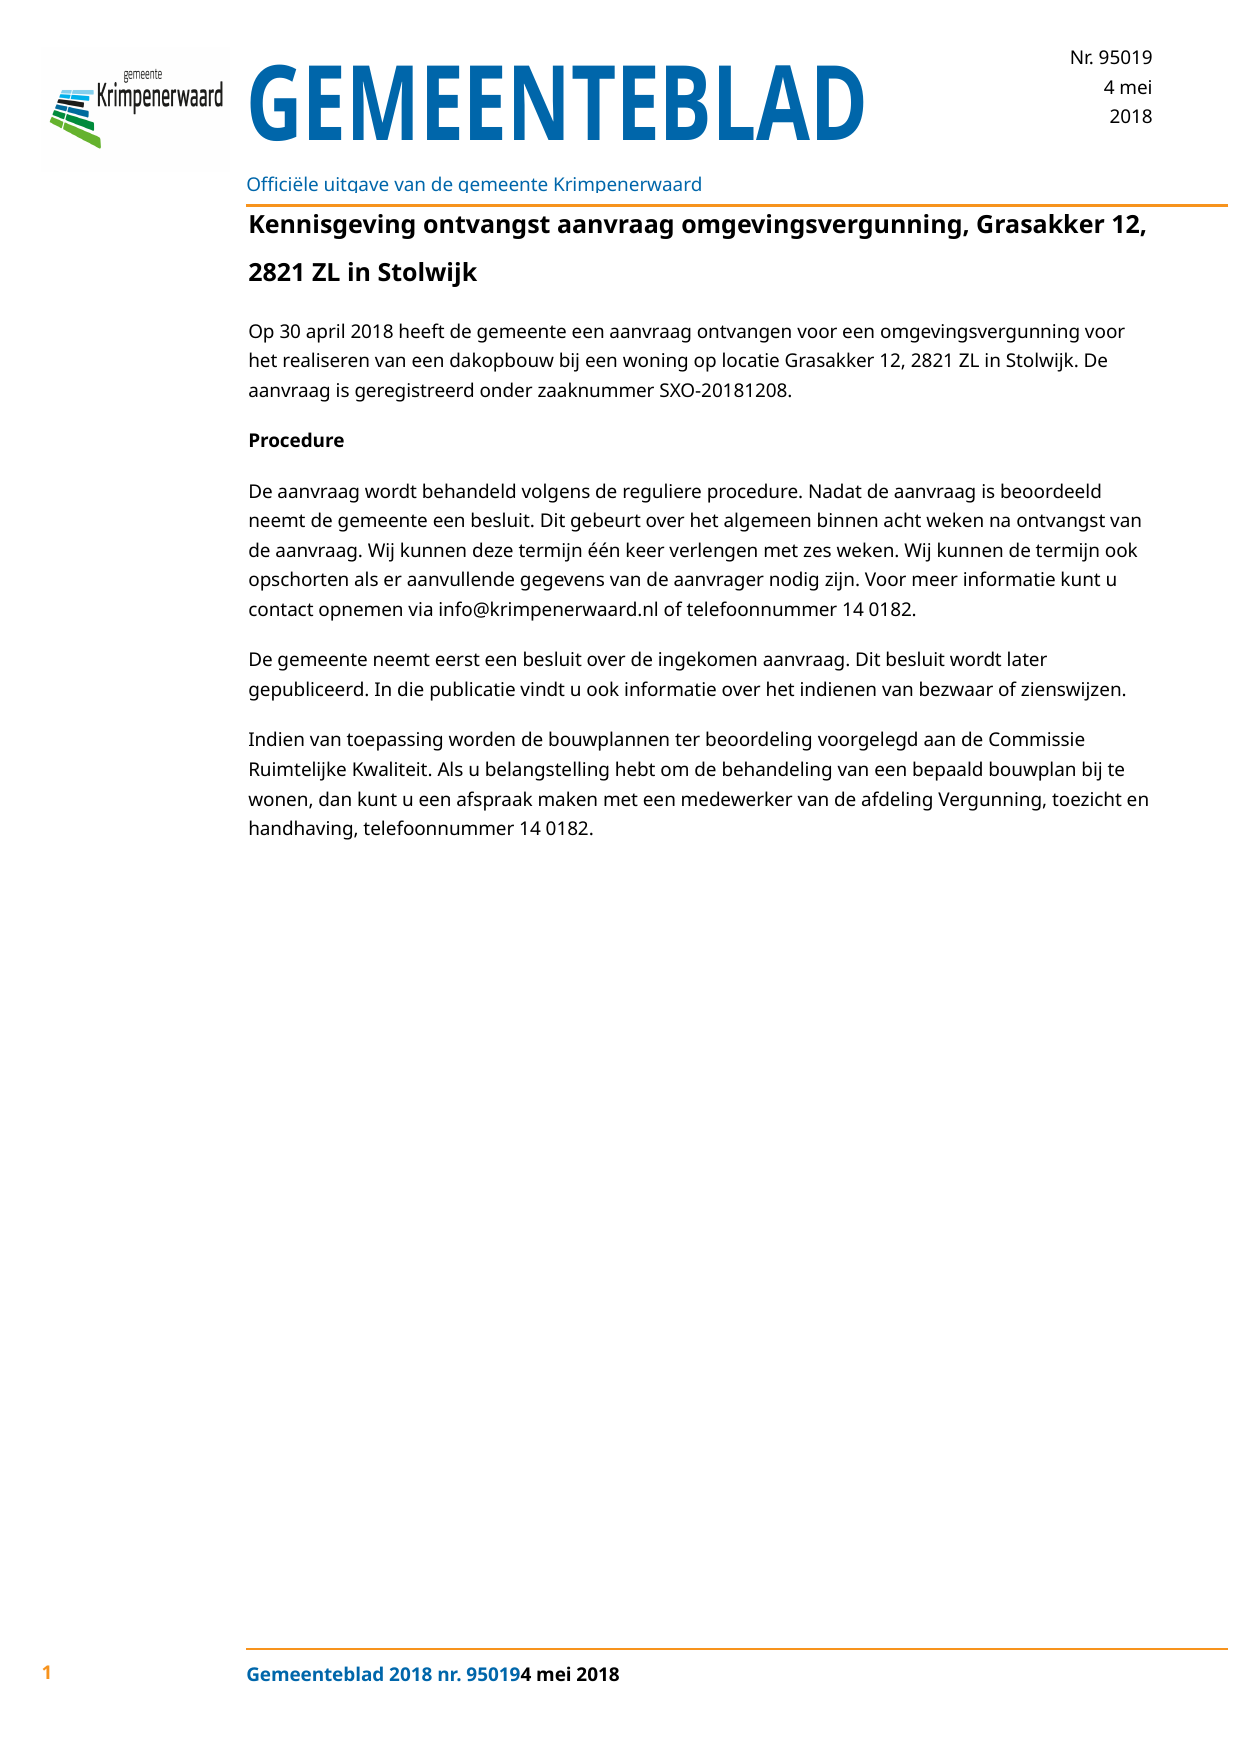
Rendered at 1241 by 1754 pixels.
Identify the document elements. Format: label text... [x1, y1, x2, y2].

text Procedure [248, 427, 1152, 453]
text Indien van toepassing worden de bouwplannen ter beoordeling voorgelegd aan de Commissie Ruimtelijke Kwaliteit. Als u belangstelling hebt om de behandeling van een bepaald bouwplan bij te wonen, dan kunt u een afspraak maken met een medewerker van de afdeling Vergunning, toezicht en handhaving, telefoonnummer 14 0182. [248, 727, 1152, 841]
text De gemeente neemt eerst een besluit over de ingekomen aanvraag. Dit besluit wordt later gepubliceerd. In die publicatie vindt u ook informatie over het indienen van bezwaar of zienswijzen. [248, 647, 1152, 702]
text De aanvraag wordt behandeld volgens de reguliere procedure. Nadat de aanvraag is beoordeeld neemt de gemeente een besluit. Dit gebeurt over het algemeen binnen acht weken na ontvangst van de aanvraag. Wij kunnen deze termijn één keer verlengen met zes weken. Wij kunnen de termijn ook opschorten als er aanvullende gegevens van de aanvrager nodig zijn. Voor meer informatie kunt u contact opnemen via info@krimpenerwaard.nl of telefoonnummer 14 0182. [248, 478, 1152, 622]
picture [41, 47, 231, 172]
text Op 30 april 2018 heeft de gemeente een aanvraag ontvangen voor een omgevingsvergunning voor het realiseren van een dakopbouw bij een woning op locatie Grasakker 12, 2821 ZL in Stolwijk. De aanvraag is geregistreerd onder zaaknummer SXO-20181208. [248, 318, 1152, 403]
text Kennisgeving ontvangst aanvraag omgevingsvergunning, Grasakker 12, 2821 ZL in Stolwijk [248, 207, 1152, 288]
